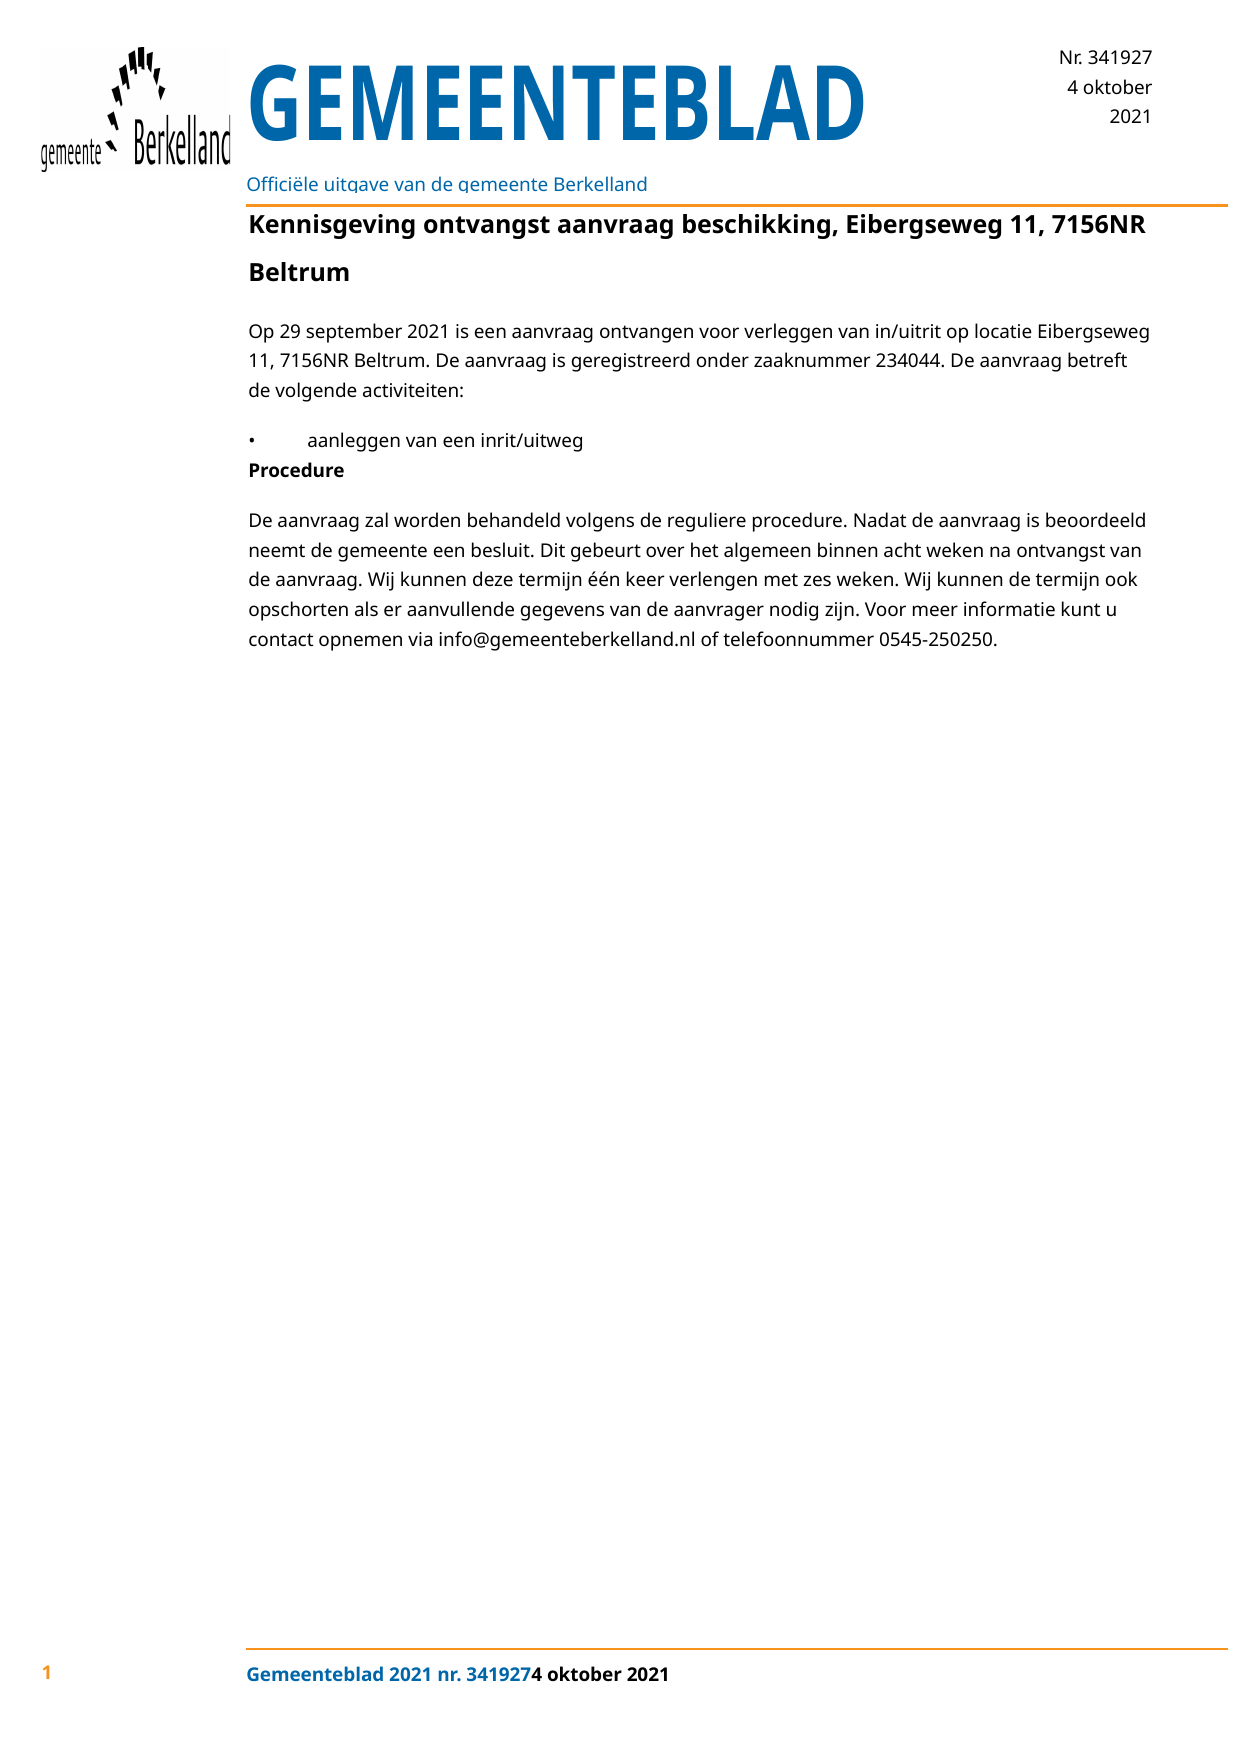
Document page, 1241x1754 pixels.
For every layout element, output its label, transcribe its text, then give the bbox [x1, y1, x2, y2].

picture [41, 47, 231, 172]
text De aanvraag zal worden behandeld volgens de reguliere procedure. Nadat de aanvraag is beoordeeld neemt de gemeente een besluit. Dit gebeurt over het algemeen binnen acht weken na ontvangst van de aanvraag. Wij kunnen deze termijn één keer verlengen met zes weken. Wij kunnen de termijn ook opschorten als er aanvullende gegevens van de aanvrager nodig zijn. Voor meer informatie kunt u contact opnemen via info@gemeenteberkelland.nl of telefoonnummer 0545-250250. [248, 507, 1152, 652]
text Kennisgeving ontvangst aanvraag beschikking, Eibergseweg 11, 7156NR Beltrum [248, 207, 1152, 288]
text Procedure [248, 457, 1152, 483]
text Op 29 september 2021 is een aanvraag ontvangen voor verleggen van in/uitrit op locatie Eibergseweg 11, 7156NR Beltrum. De aanvraag is geregistreerd onder zaaknummer 234044. De aanvraag betreft de volgende activiteiten: [248, 318, 1152, 403]
list aanleggen van een inrit/uitweg [248, 427, 1152, 453]
